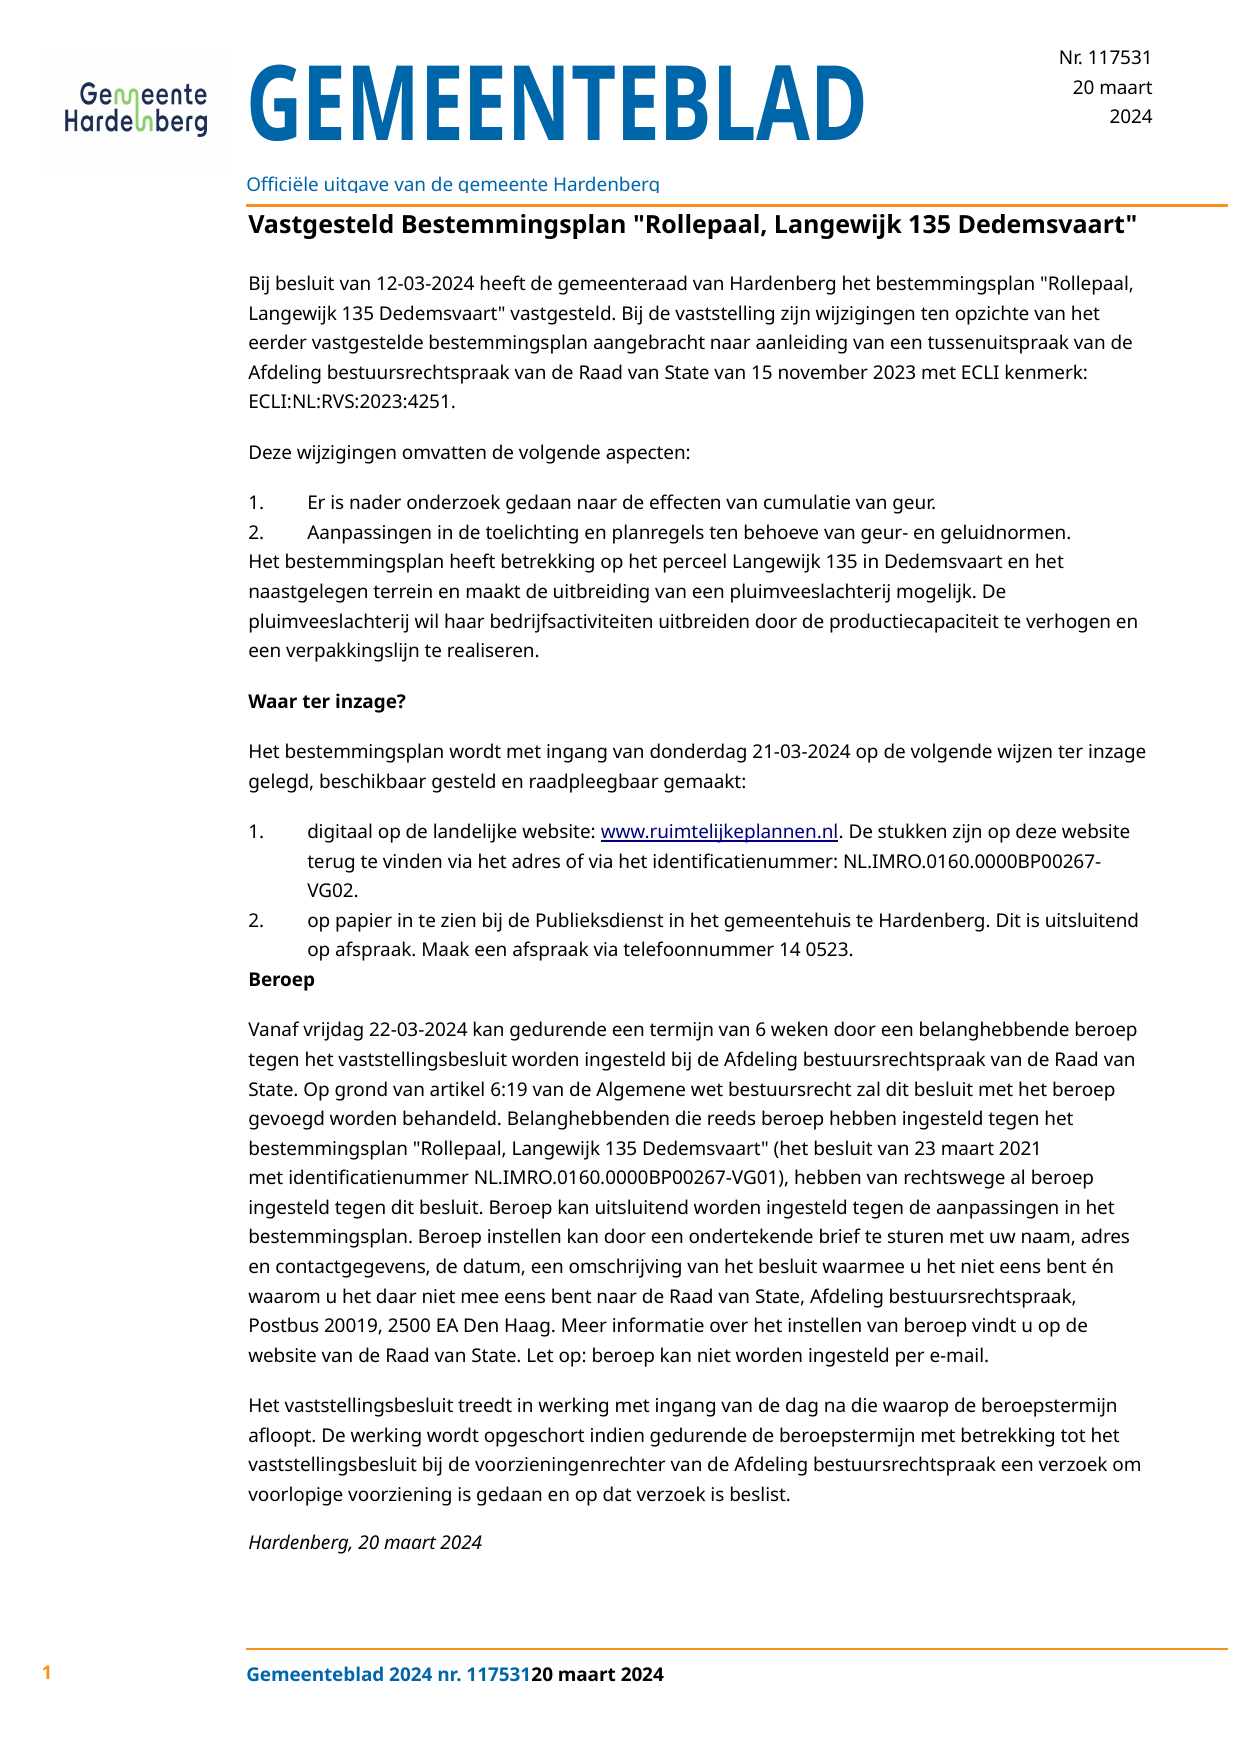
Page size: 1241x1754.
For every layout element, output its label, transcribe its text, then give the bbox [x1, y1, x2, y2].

text Het bestemmingsplan wordt met ingang van donderdag 21-03-2024 op de volgende wijzen ter inzage gelegd, beschikbaar gesteld en raadpleegbaar gemaakt: [248, 738, 1152, 793]
text Waar ter inzage? [248, 688, 1152, 713]
list Er is nader onderzoek gedaan naar de effecten van cumulatie van geur. [248, 489, 1152, 515]
text Vanaf vrijdag 22-03-2024 kan gedurende een termijn van 6 weken door een belanghebbende beroep tegen het vaststellingsbesluit worden ingesteld bij de Afdeling bestuursrechtspraak van de Raad van State. Op grond van artikel 6:19 van de Algemene wet bestuursrecht zal dit besluit met het beroep gevoegd worden behandeld. Belanghebbenden die reeds beroep hebben ingesteld tegen het bestemmingsplan "Rollepaal, Langewijk 135 Dedemsvaart" (het besluit van 23 maart 2021 met identificatienummer NL.IMRO.0160.0000BP00267-VG01), hebben van rechtswege al beroep ingesteld tegen dit besluit. Beroep kan uitsluitend worden ingesteld tegen de aanpassingen in het bestemmingsplan. Beroep instellen kan door een ondertekende brief te sturen met uw naam, adres en contactgegevens, de datum, een omschrijving van het besluit waarmee u het niet eens bent én waarom u het daar niet mee eens bent naar de Raad van State, Afdeling bestuursrechtspraak, Postbus 20019, 2500 EA Den Haag. Meer informatie over het instellen van beroep vindt u op de website van de Raad van State. Let op: beroep kan niet worden ingesteld per e-mail. [248, 1017, 1152, 1368]
text Hardenberg, 20 maart 2024 [248, 1529, 1152, 1555]
text Deze wijzigingen omvatten de volgende aspecten: [248, 439, 1152, 465]
text Vastgesteld Bestemmingsplan "Rollepaal, Langewijk 135 Dedemsvaart" [248, 207, 1152, 241]
list Aanpassingen in de toelichting en planregels ten behoeve van geur- en geluidnormen. [248, 519, 1152, 545]
text Bij besluit van 12-03-2024 heeft de gemeenteraad van Hardenberg het bestemmingsplan "Rollepaal, Langewijk 135 Dedemsvaart" vastgesteld. Bij de vaststelling zijn wijzigingen ten opzichte van het eerder vastgestelde bestemmingsplan aangebracht naar aanleiding van een tussenuitspraak van de Afdeling bestuursrechtspraak van de Raad van State van 15 november 2023 met ECLI kenmerk: ECLI:NL:RVS:2023:4251. [248, 270, 1152, 414]
text Het bestemmingsplan heeft betrekking op het perceel Langewijk 135 in Dedemsvaart en het naastgelegen terrein en maakt de uitbreiding van een pluimveeslachterij mogelijk. De pluimveeslachterij wil haar bedrijfsactiviteiten uitbreiden door de productiecapaciteit te verhogen en een verpakkingslijn te realiseren. [248, 549, 1152, 663]
list digitaal op de landelijke website: www.ruimtelijkeplannen.nl. De stukken zijn op deze website terug te vinden via het adres of via het identificatienummer: NL.IMRO.0160.0000BP00267-VG02. [248, 818, 1152, 903]
list op papier in te zien bij de Publieksdienst in het gemeentehuis te Hardenberg. Dit is uitsluitend op afspraak. Maak een afspraak via telefoonnummer 14 0523. [248, 907, 1152, 962]
text Beroep [248, 966, 1152, 992]
text Het vaststellingsbesluit treedt in werking met ingang van de dag na die waarop de beroepstermijn afloopt. De werking wordt opgeschort indien gedurende de beroepstermijn met betrekking tot het vaststellingsbesluit bij de voorzieningenrechter van de Afdeling bestuursrechtspraak een verzoek om voorlopige voorziening is gedaan en op dat verzoek is beslist. [248, 1392, 1152, 1507]
picture [41, 47, 231, 172]
